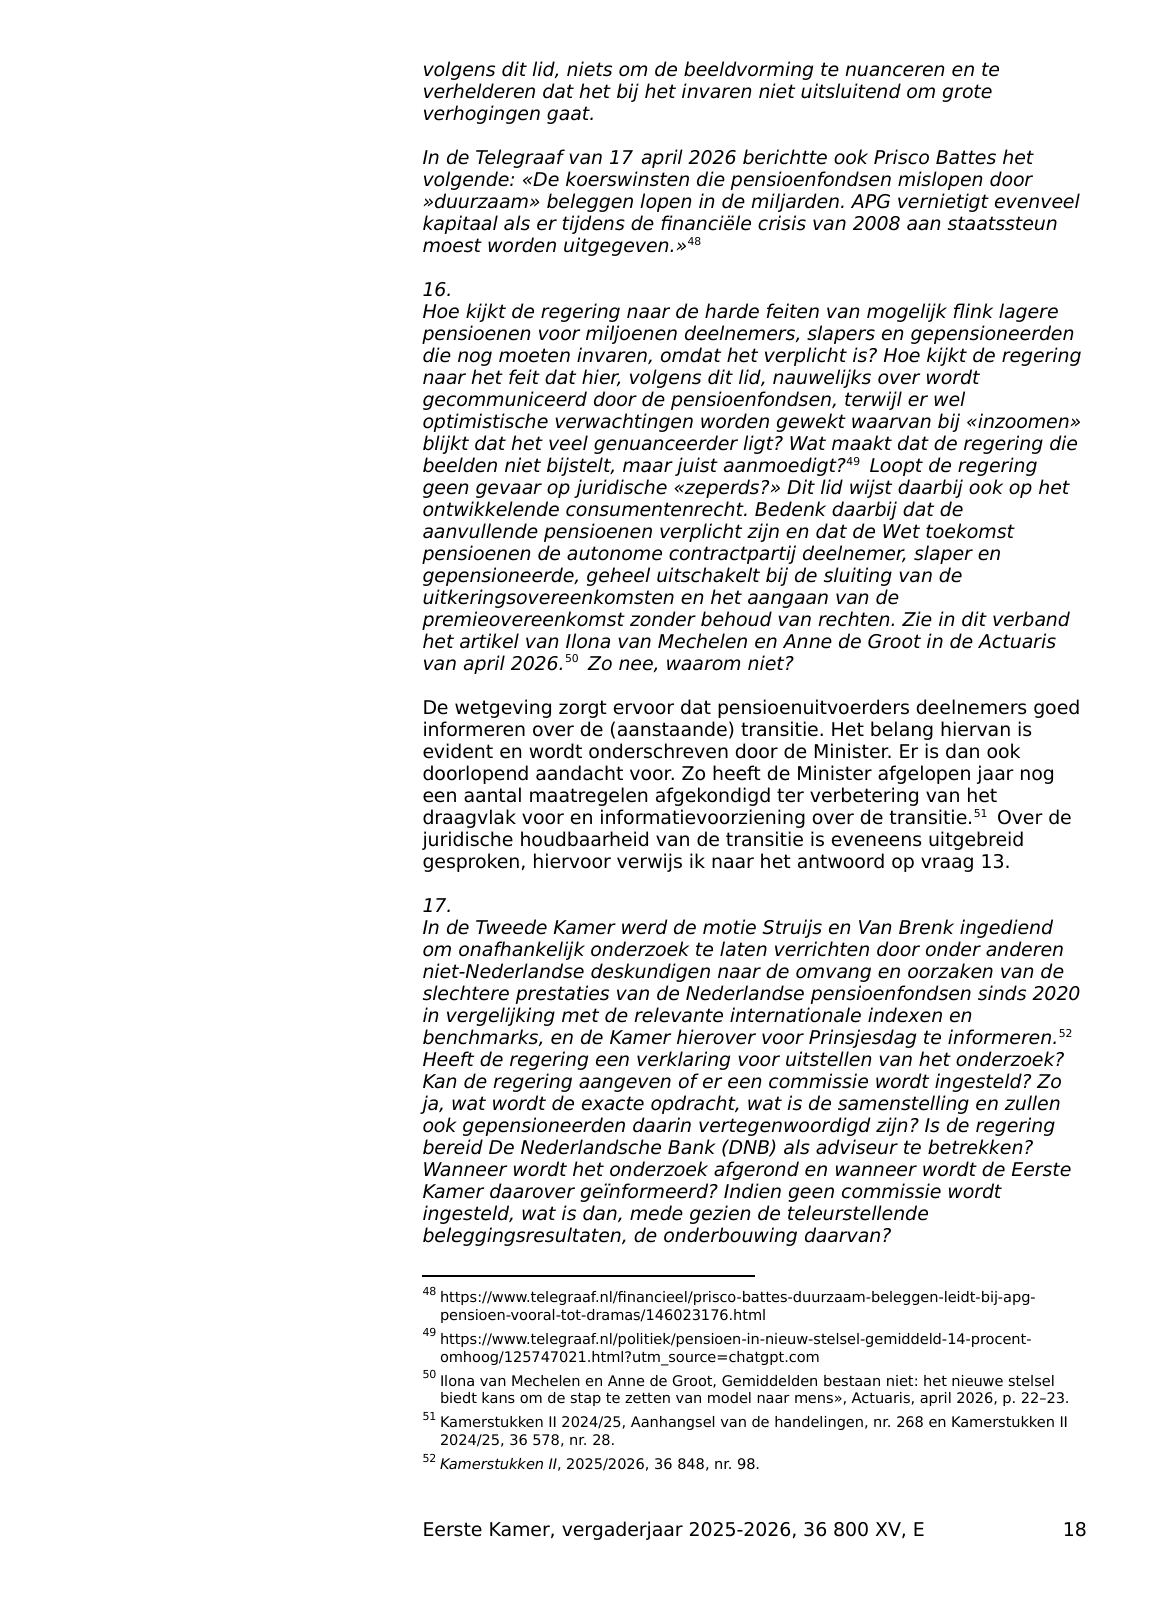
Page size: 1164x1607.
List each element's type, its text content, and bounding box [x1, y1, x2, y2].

text Kamerstukken II 2024/25, Aanhangsel van de handelingen, nr. 268 en Kamerstukken II 2024/25, 36 578, nr. 28. [422, 1410, 1087, 1449]
text 17. [422, 895, 1087, 917]
text 16. [422, 279, 1087, 301]
text Hoe kijkt de regering naar de harde feiten van mogelijk flink lagere pensioenen voor miljoenen deelnemers, slapers en gepensioneerden die nog moeten invaren, omdat het verplicht is? Hoe kijkt de regering naar het feit dat hier, volgens dit lid, nauwelijks over wordt gecommuniceerd door de pensioenfondsen, terwijl er wel optimistische verwachtingen worden gewekt waarvan bij «inzoomen» blijkt dat het veel genuanceerder ligt? Wat maakt dat de regering die beelden niet bijstelt, maar juist aanmoedigt? Loopt de regering geen gevaar op juridische «zeperds?» Dit lid wijst daarbij ook op het ontwikkelende consumentenrecht. Bedenk daarbij dat de aanvullende pensioenen verplicht zijn en dat de Wet toekomst pensioenen de autonome contractpartij deelnemer, slaper en gepensioneerde, geheel uitschakelt bij de sluiting van de uitkeringsovereenkomsten en het aangaan van de premieovereenkomst zonder behoud van rechten. Zie in dit verband het artikel van Ilona van Mechelen en Anne de Groot in de Actuaris van april 2026. Zo nee, waarom niet? [422, 301, 1087, 675]
text Ilona van Mechelen en Anne de Groot, Gemiddelden bestaan niet: het nieuwe stelsel biedt kans om de stap te zetten van model naar mens», Actuaris, april 2026, p. 22–23. [422, 1368, 1087, 1407]
text volgens dit lid, niets om de beeldvorming te nuanceren en te verhelderen dat het bij het invaren niet uitsluitend om grote verhogingen gaat. [422, 59, 1087, 125]
text Kamerstukken II, 2025/2026, 36 848, nr. 98. [422, 1452, 1087, 1474]
text In de Telegraaf van 17 april 2026 berichtte ook Prisco Battes het volgende: «De koerswinsten die pensioenfondsen mislopen door »duurzaam» beleggen lopen in de miljarden. APG vernietigt evenveel kapitaal als er tijdens de financiële crisis van 2008 aan staatssteun moest worden uitgegeven.» [422, 147, 1087, 257]
text https://www.telegraaf.nl/politiek/pensioen-in-nieuw-stelsel-gemiddeld-14-procent-omhoog/125747021.html?utm_source=chatgpt.com [422, 1327, 1087, 1366]
text https://www.telegraaf.nl/financieel/prisco-battes-duurzaam-beleggen-leidt-bij-apg-pensioen-vooral-tot-dramas/146023176.html [422, 1285, 1087, 1324]
text In de Tweede Kamer werd de motie Struijs en Van Brenk ingediend om onafhankelijk onderzoek te laten verrichten door onder anderen niet-Nederlandse deskundigen naar de omvang en oorzaken van de slechtere prestaties van de Nederlandse pensioenfondsen sinds 2020 in vergelijking met de relevante internationale indexen en benchmarks, en de Kamer hierover voor Prinsjesdag te informeren. Heeft de regering een verklaring voor uitstellen van het onderzoek? Kan de regering aangeven of er een commissie wordt ingesteld? Zo ja, wat wordt de exacte opdracht, wat is de samenstelling en zullen ook gepensioneerden daarin vertegenwoordigd zijn? Is de regering bereid De Nederlandsche Bank (DNB) als adviseur te betrekken? Wanneer wordt het onderzoek afgerond en wanneer wordt de Eerste Kamer daarover geïnformeerd? Indien geen commissie wordt ingesteld, wat is dan, mede gezien de teleurstellende beleggingsresultaten, de onderbouwing daarvan? [422, 917, 1087, 1247]
text De wetgeving zorgt ervoor dat pensioenuitvoerders deelnemers goed informeren over de (aanstaande) transitie. Het belang hiervan is evident en wordt onderschreven door de Minister. Er is dan ook doorlopend aandacht voor. Zo heeft de Minister afgelopen jaar nog een aantal maatregelen afgekondigd ter verbetering van het draagvlak voor en informatievoorziening over de transitie. Over de juridische houdbaarheid van de transitie is eveneens uitgebreid gesproken, hiervoor verwijs ik naar het antwoord op vraag 13. [422, 697, 1087, 873]
